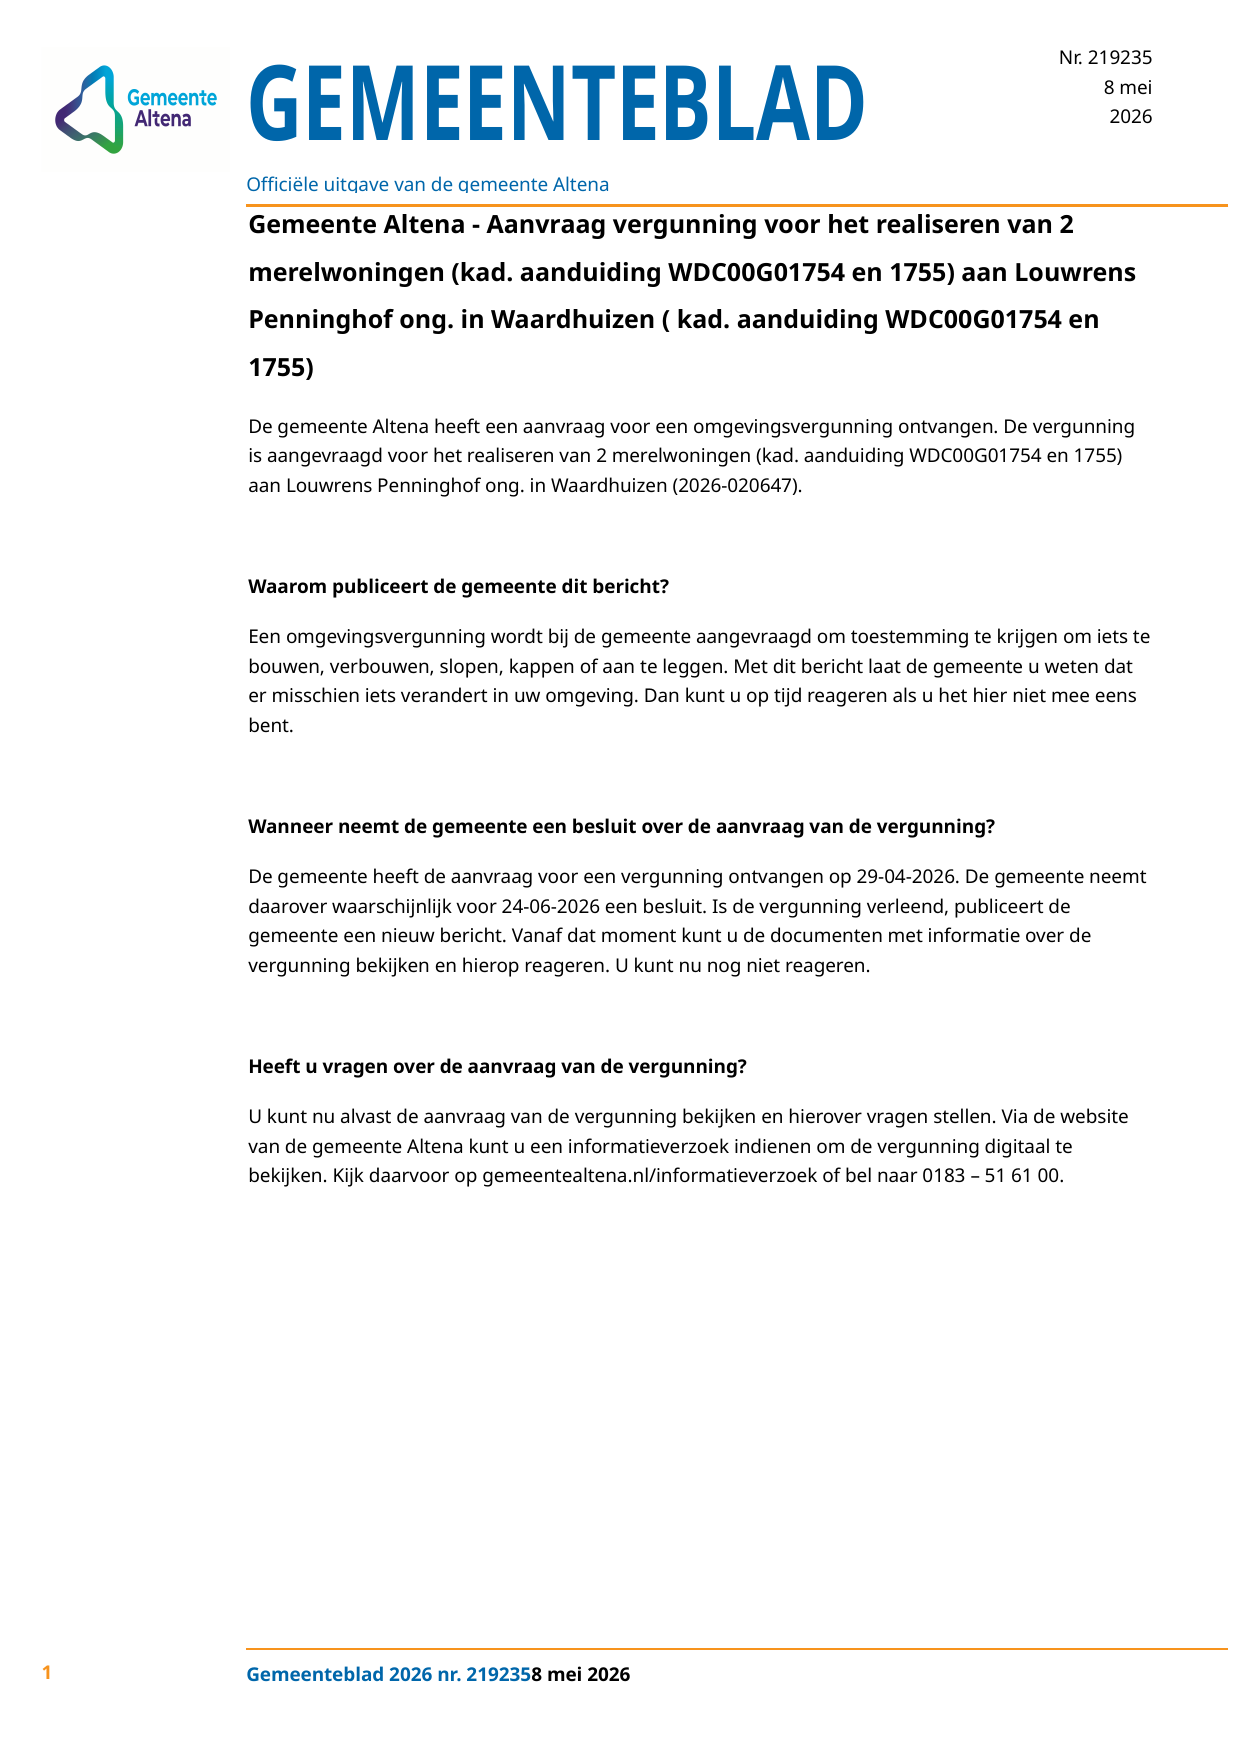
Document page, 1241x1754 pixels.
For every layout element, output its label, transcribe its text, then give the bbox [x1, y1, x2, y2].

text De gemeente Altena heeft een aanvraag voor een omgevingsvergunning ontvangen. De vergunning is aangevraagd voor het realiseren van 2 merelwoningen (kad. aanduiding WDC00G01754 en 1755) aan Louwrens Penninghof ong. in Waardhuizen (2026-020647). [248, 413, 1152, 498]
text Heeft u vragen over de aanvraag van de vergunning? [248, 1053, 1152, 1079]
text Wanneer neemt de gemeente een besluit over de aanvraag van de vergunning? [248, 813, 1152, 839]
text Een omgevingsvergunning wordt bij de gemeente aangevraagd om toestemming te krijgen om iets te bouwen, verbouwen, slopen, kappen of aan te leggen. Met dit bericht laat de gemeente u weten dat er misschien iets verandert in uw omgeving. Dan kunt u op tijd reageren als u het hier niet mee eens bent. [248, 623, 1152, 738]
text Waarom publiceert de gemeente dit bericht? [248, 573, 1152, 599]
text Gemeente Altena - Aanvraag vergunning voor het realiseren van 2 merelwoningen (kad. aanduiding WDC00G01754 en 1755) aan Louwrens Penninghof ong. in Waardhuizen ( kad. aanduiding WDC00G01754 en 1755) [248, 207, 1152, 384]
text U kunt nu alvast de aanvraag van de vergunning bekijken en hierover vragen stellen. Via de website van de gemeente Altena kunt u een informatieverzoek indienen om de vergunning digitaal te bekijken. Kijk daarvoor op gemeentealtena.nl/informatieverzoek of bel naar 0183 – 51 61 00. [248, 1103, 1152, 1188]
picture [41, 47, 231, 172]
text De gemeente heeft de aanvraag voor een vergunning ontvangen op 29-04-2026. De gemeente neemt daarover waarschijnlijk voor 24-06-2026 een besluit. Is de vergunning verleend, publiceert de gemeente een nieuw bericht. Vanaf dat moment kunt u de documenten met informatie over de vergunning bekijken en hierop reageren. U kunt nu nog niet reageren. [248, 863, 1152, 978]
